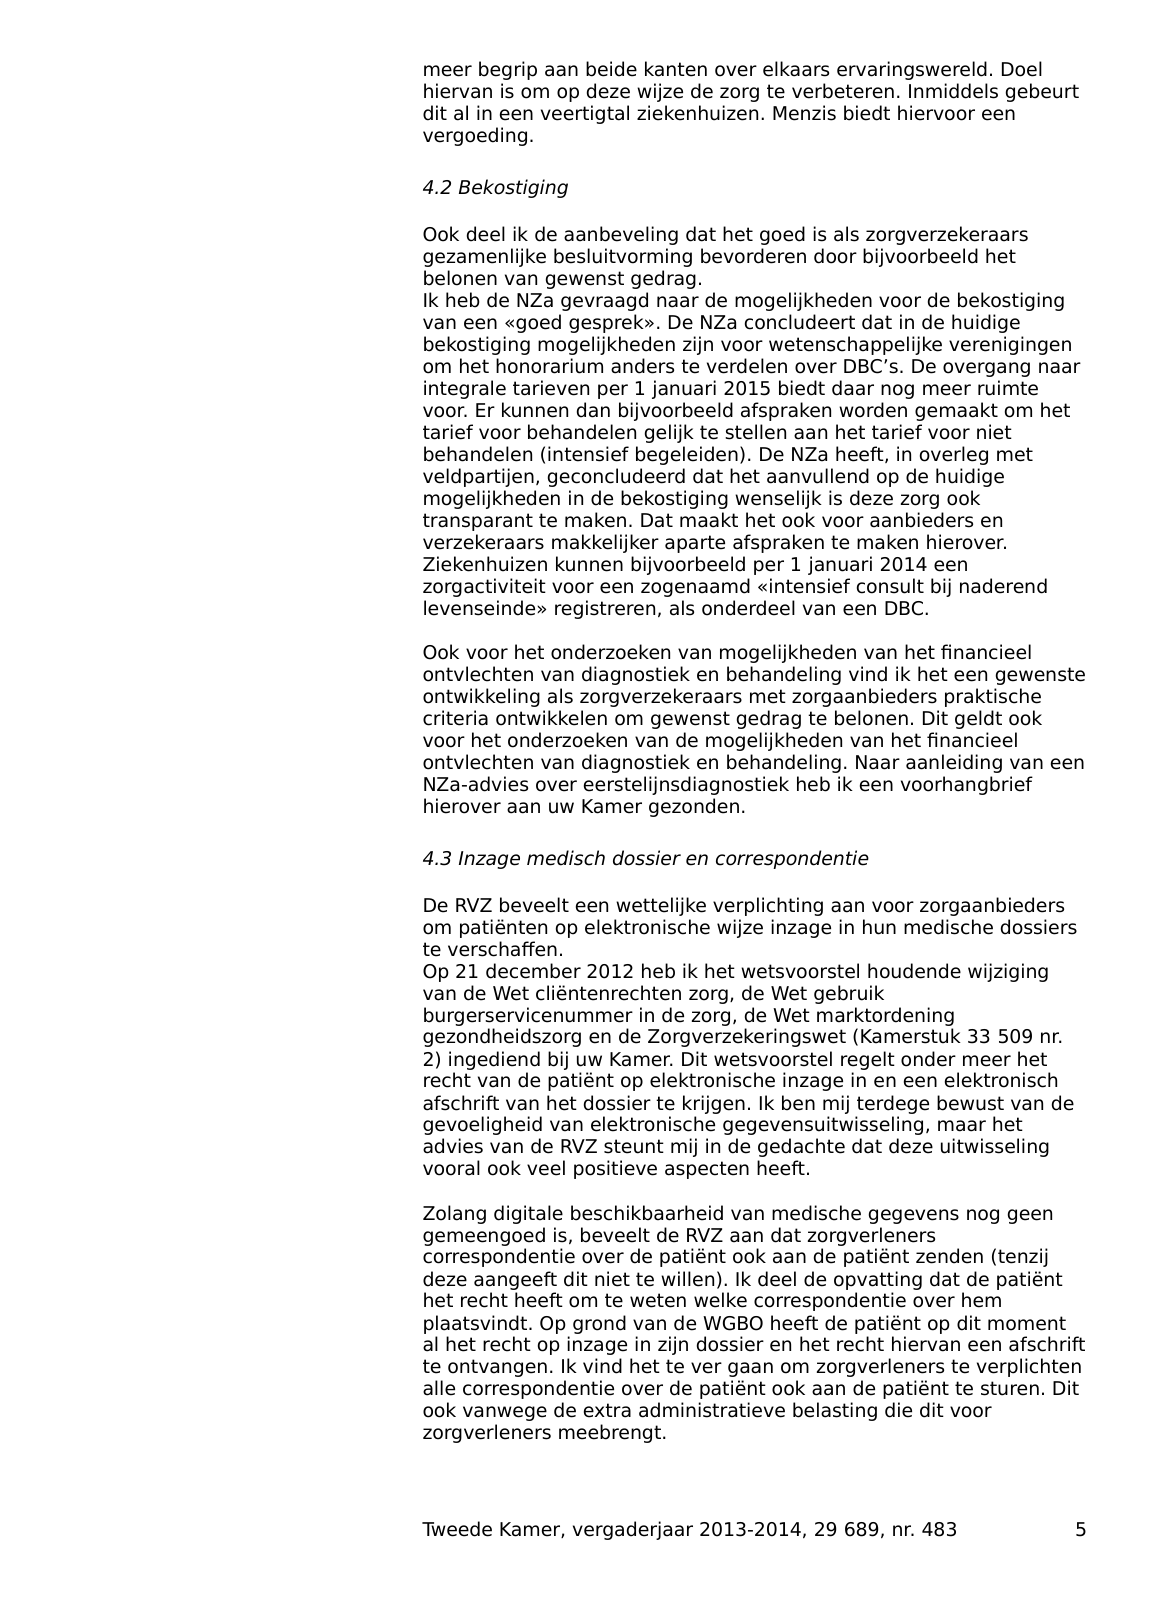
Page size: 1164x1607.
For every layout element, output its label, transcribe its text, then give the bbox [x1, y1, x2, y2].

text Op 21 december 2012 heb ik het wetsvoorstel houdende wijziging van de Wet cliëntenrechten zorg, de Wet gebruik burgerservicenummer in de zorg, de Wet marktordening gezondheidszorg en de Zorgverzekeringswet (Kamerstuk 33 509 nr. 2) ingediend bij uw Kamer. Dit wetsvoorstel regelt onder meer het recht van de patiënt op elektronische inzage in en een elektronisch afschrift van het dossier te krijgen. Ik ben mij terdege bewust van de gevoeligheid van elektronische gegevensuitwisseling, maar het advies van de RVZ steunt mij in de gedachte dat deze uitwisseling vooral ook veel positieve aspecten heeft. [422, 961, 1087, 1180]
subtitle 4.2 Bekostiging [422, 177, 1087, 199]
text meer begrip aan beide kanten over elkaars ervaringswereld. Doel hiervan is om op deze wijze de zorg te verbeteren. Inmiddels gebeurt dit al in een veertigtal ziekenhuizen. Menzis biedt hiervoor een vergoeding. [422, 59, 1087, 147]
text Ook deel ik de aanbeveling dat het goed is als zorgverzekeraars gezamenlijke besluitvorming bevorderen door bijvoorbeeld het belonen van gewenst gedrag. [422, 224, 1087, 290]
text Zolang digitale beschikbaarheid van medische gegevens nog geen gemeengoed is, beveelt de RVZ aan dat zorgverleners correspondentie over de patiënt ook aan de patiënt zenden (tenzij deze aangeeft dit niet te willen). Ik deel de opvatting dat de patiënt het recht heeft om te weten welke correspondentie over hem plaatsvindt. Op grond van de WGBO heeft de patiënt op dit moment al het recht op inzage in zijn dossier en het recht hiervan een afschrift te ontvangen. Ik vind het te ver gaan om zorgverleners te verplichten alle correspondentie over de patiënt ook aan de patiënt te sturen. Dit ook vanwege de extra administratieve belasting die dit voor zorgverleners meebrengt. [422, 1202, 1087, 1444]
text De RVZ beveelt een wettelijke verplichting aan voor zorgaanbieders om patiënten op elektronische wijze inzage in hun medische dossiers te verschaffen. [422, 894, 1087, 961]
subtitle 4.3 Inzage medisch dossier en correspondentie [422, 848, 1087, 869]
text Ook voor het onderzoeken van mogelijkheden van het financieel ontvlechten van diagnostiek en behandeling vind ik het een gewenste ontwikkeling als zorgverzekeraars met zorgaanbieders praktische criteria ontwikkelen om gewenst gedrag te belonen. Dit geldt ook voor het onderzoeken van de mogelijkheden van het financieel ontvlechten van diagnostiek en behandeling. Naar aanleiding van een NZa-advies over eerstelijnsdiagnostiek heb ik een voorhangbrief hierover aan uw Kamer gezonden. [422, 642, 1087, 818]
text Ik heb de NZa gevraagd naar de mogelijkheden voor de bekostiging van een «goed gesprek». De NZa concludeert dat in de huidige bekostiging mogelijkheden zijn voor wetenschappelijke verenigingen om het honorarium anders te verdelen over DBC’s. De overgang naar integrale tarieven per 1 januari 2015 biedt daar nog meer ruimte voor. Er kunnen dan bijvoorbeeld afspraken worden gemaakt om het tarief voor behandelen gelijk te stellen aan het tarief voor niet behandelen (intensief begeleiden). De NZa heeft, in overleg met veldpartijen, geconcludeerd dat het aanvullend op de huidige mogelijkheden in de bekostiging wenselijk is deze zorg ook transparant te maken. Dat maakt het ook voor aanbieders en verzekeraars makkelijker aparte afspraken te maken hierover. Ziekenhuizen kunnen bijvoorbeeld per 1 januari 2014 een zorgactiviteit voor een zogenaamd «intensief consult bij naderend levenseinde» registreren, als onderdeel van een DBC. [422, 290, 1087, 619]
